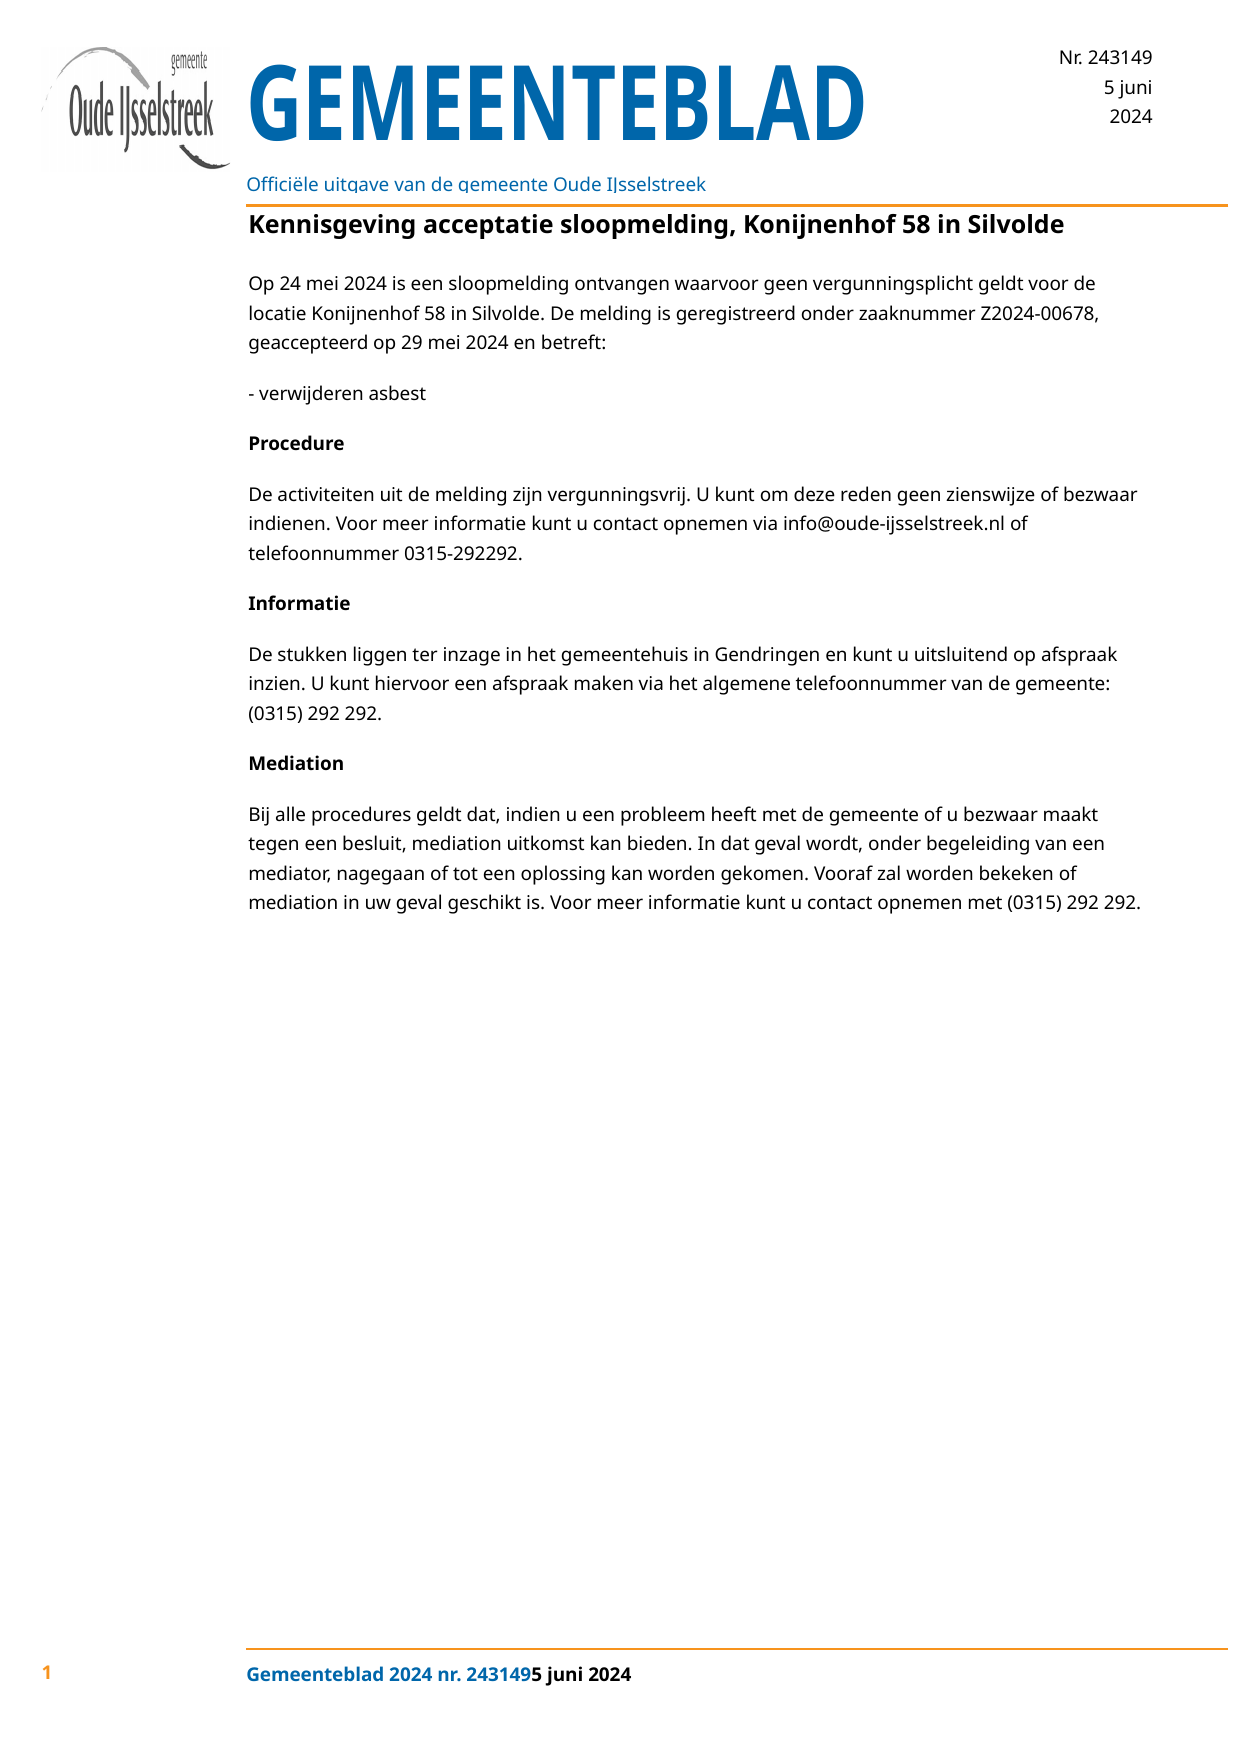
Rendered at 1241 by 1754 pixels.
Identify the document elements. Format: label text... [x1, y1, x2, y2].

text Bij alle procedures geldt dat, indien u een probleem heeft met de gemeente of u bezwaar maakt tegen een besluit, mediation uitkomst kan bieden. In dat geval wordt, onder begeleiding van een mediator, nagegaan of tot een oplossing kan worden gekomen. Vooraf zal worden bekeken of mediation in uw geval geschikt is. Voor meer informatie kunt u contact opnemen met (0315) 292 292. [248, 801, 1152, 915]
picture [41, 47, 231, 172]
text De stukken liggen ter inzage in het gemeentehuis in Gendringen en kunt u uitsluitend op afspraak inzien. U kunt hiervoor een afspraak maken via het algemene telefoonnummer van de gemeente: (0315) 292 292. [248, 641, 1152, 726]
text Procedure [248, 430, 1152, 456]
text Informatie [248, 590, 1152, 616]
text Mediation [248, 750, 1152, 776]
text De activiteiten uit de melding zijn vergunningsvrij. U kunt om deze reden geen zienswijze of bezwaar indienen. Voor meer informatie kunt u contact opnemen via info@oude-ijsselstreek.nl of telefoonnummer 0315-292292. [248, 481, 1152, 566]
text Op 24 mei 2024 is een sloopmelding ontvangen waarvoor geen vergunningsplicht geldt voor de locatie Konijnenhof 58 in Silvolde. De melding is geregistreerd onder zaaknummer Z2024-00678, geaccepteerd op 29 mei 2024 en betreft: [248, 270, 1152, 355]
text - verwijderen asbest [248, 380, 1152, 406]
text Kennisgeving acceptatie sloopmelding, Konijnenhof 58 in Silvolde [248, 207, 1152, 241]
